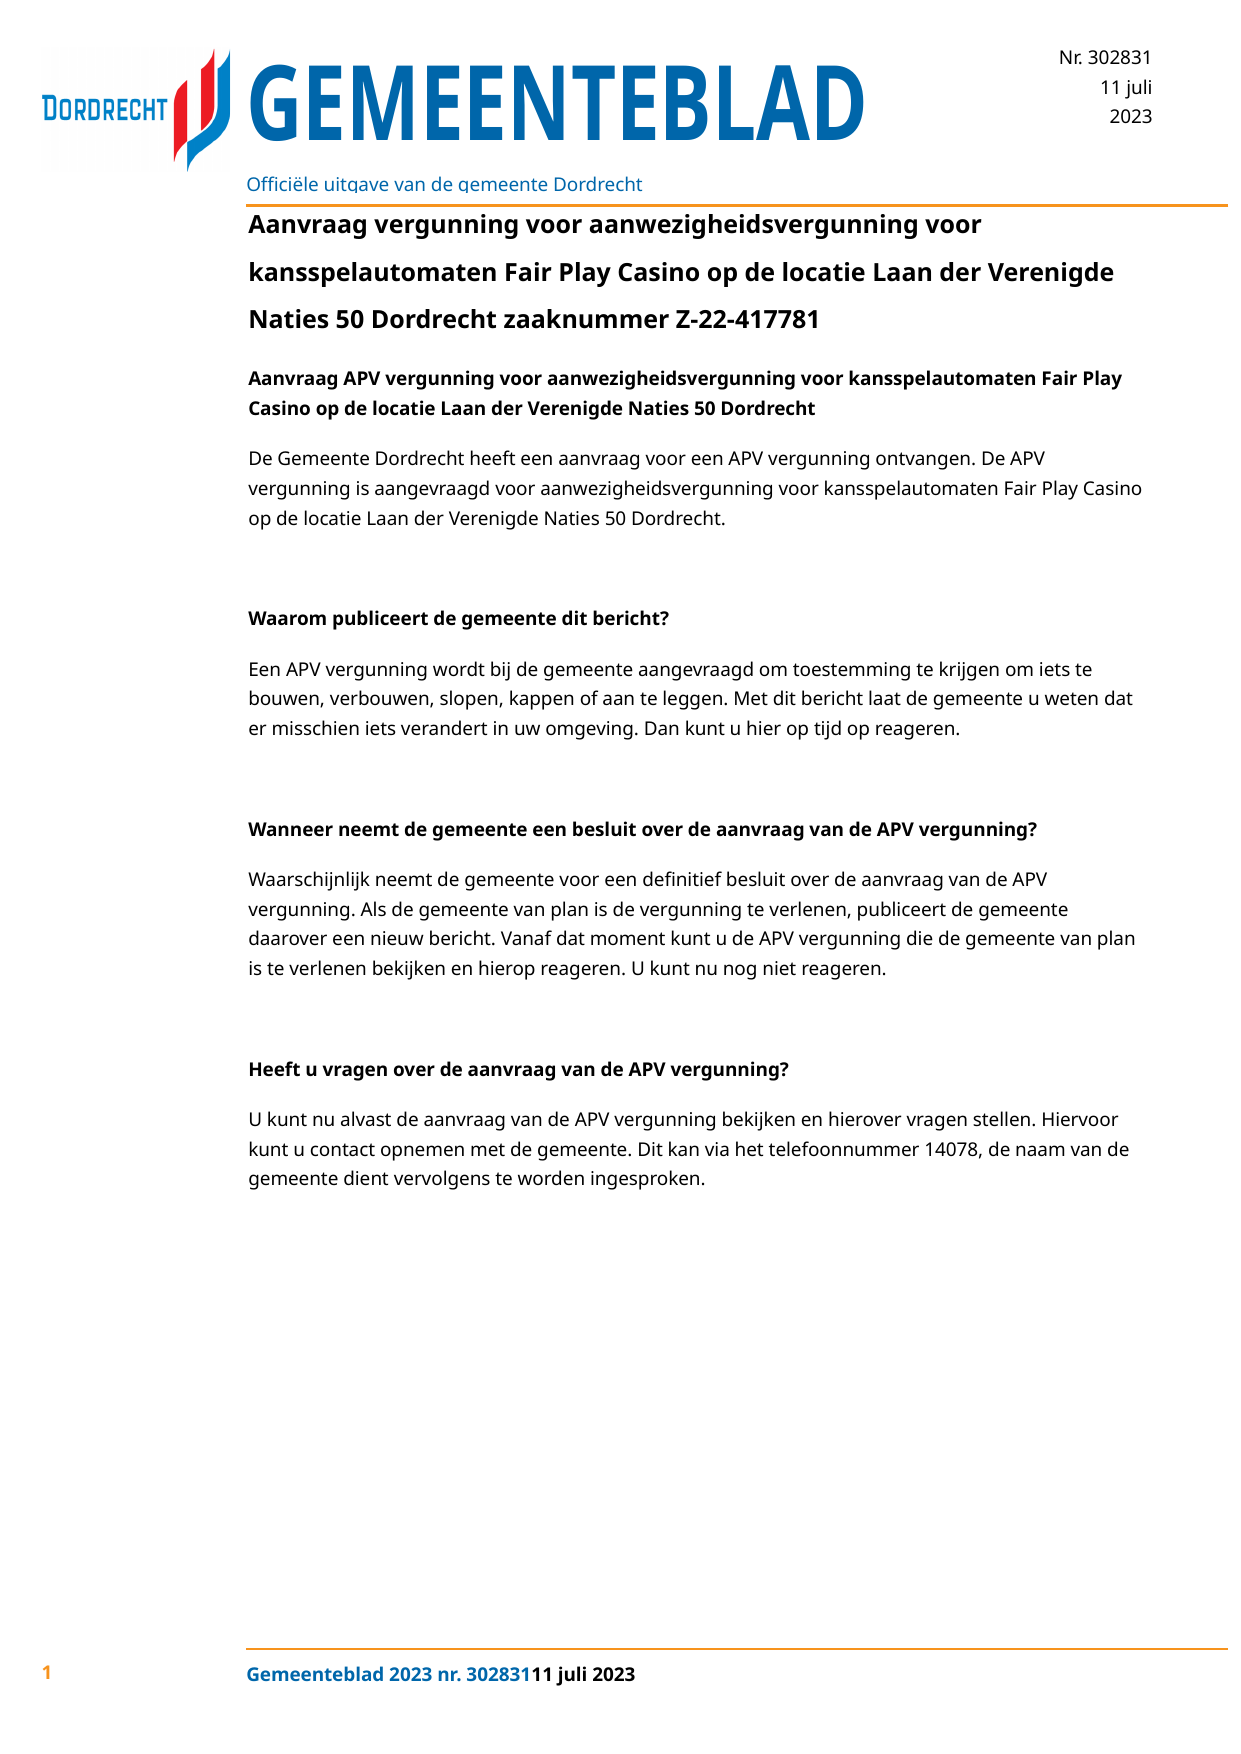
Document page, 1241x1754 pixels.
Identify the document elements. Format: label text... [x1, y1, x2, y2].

text U kunt nu alvast de aanvraag van de APV vergunning bekijken en hierover vragen stellen. Hiervoor kunt u contact opnemen met de gemeente. Dit kan via het telefoonnummer 14078, de naam van de gemeente dient vervolgens te worden ingesproken. [248, 1106, 1152, 1191]
text Heeft u vragen over de aanvraag van de APV vergunning? [248, 1056, 1152, 1082]
picture [41, 47, 231, 172]
text Een APV vergunning wordt bij de gemeente aangevraagd om toestemming te krijgen om iets te bouwen, verbouwen, slopen, kappen of aan te leggen. Met dit bericht laat de gemeente u weten dat er misschien iets verandert in uw omgeving. Dan kunt u hier op tijd op reageren. [248, 656, 1152, 741]
text Waarschijnlijk neemt de gemeente voor een definitief besluit over de aanvraag van de APV vergunning. Als de gemeente van plan is de vergunning te verlenen, publiceert de gemeente daarover een nieuw bericht. Vanaf dat moment kunt u de APV vergunning die de gemeente van plan is te verlenen bekijken en hierop reageren. U kunt nu nog niet reageren. [248, 866, 1152, 981]
text De Gemeente Dordrecht heeft een aanvraag voor een APV vergunning ontvangen. De APV vergunning is aangevraagd voor aanwezigheidsvergunning voor kansspelautomaten Fair Play Casino op de locatie Laan der Verenigde Naties 50 Dordrecht. [248, 446, 1152, 530]
text Wanneer neemt de gemeente een besluit over de aanvraag van de APV vergunning? [248, 816, 1152, 842]
text Waarom publiceert de gemeente dit bericht? [248, 606, 1152, 631]
text Aanvraag APV vergunning voor aanwezigheidsvergunning voor kansspelautomaten Fair Play Casino op de locatie Laan der Verenigde Naties 50 Dordrecht [248, 366, 1152, 421]
text Aanvraag vergunning voor aanwezigheidsvergunning voor kansspelautomaten Fair Play Casino op de locatie Laan der Verenigde Naties 50 Dordrecht zaaknummer Z-22-417781 [248, 207, 1152, 336]
